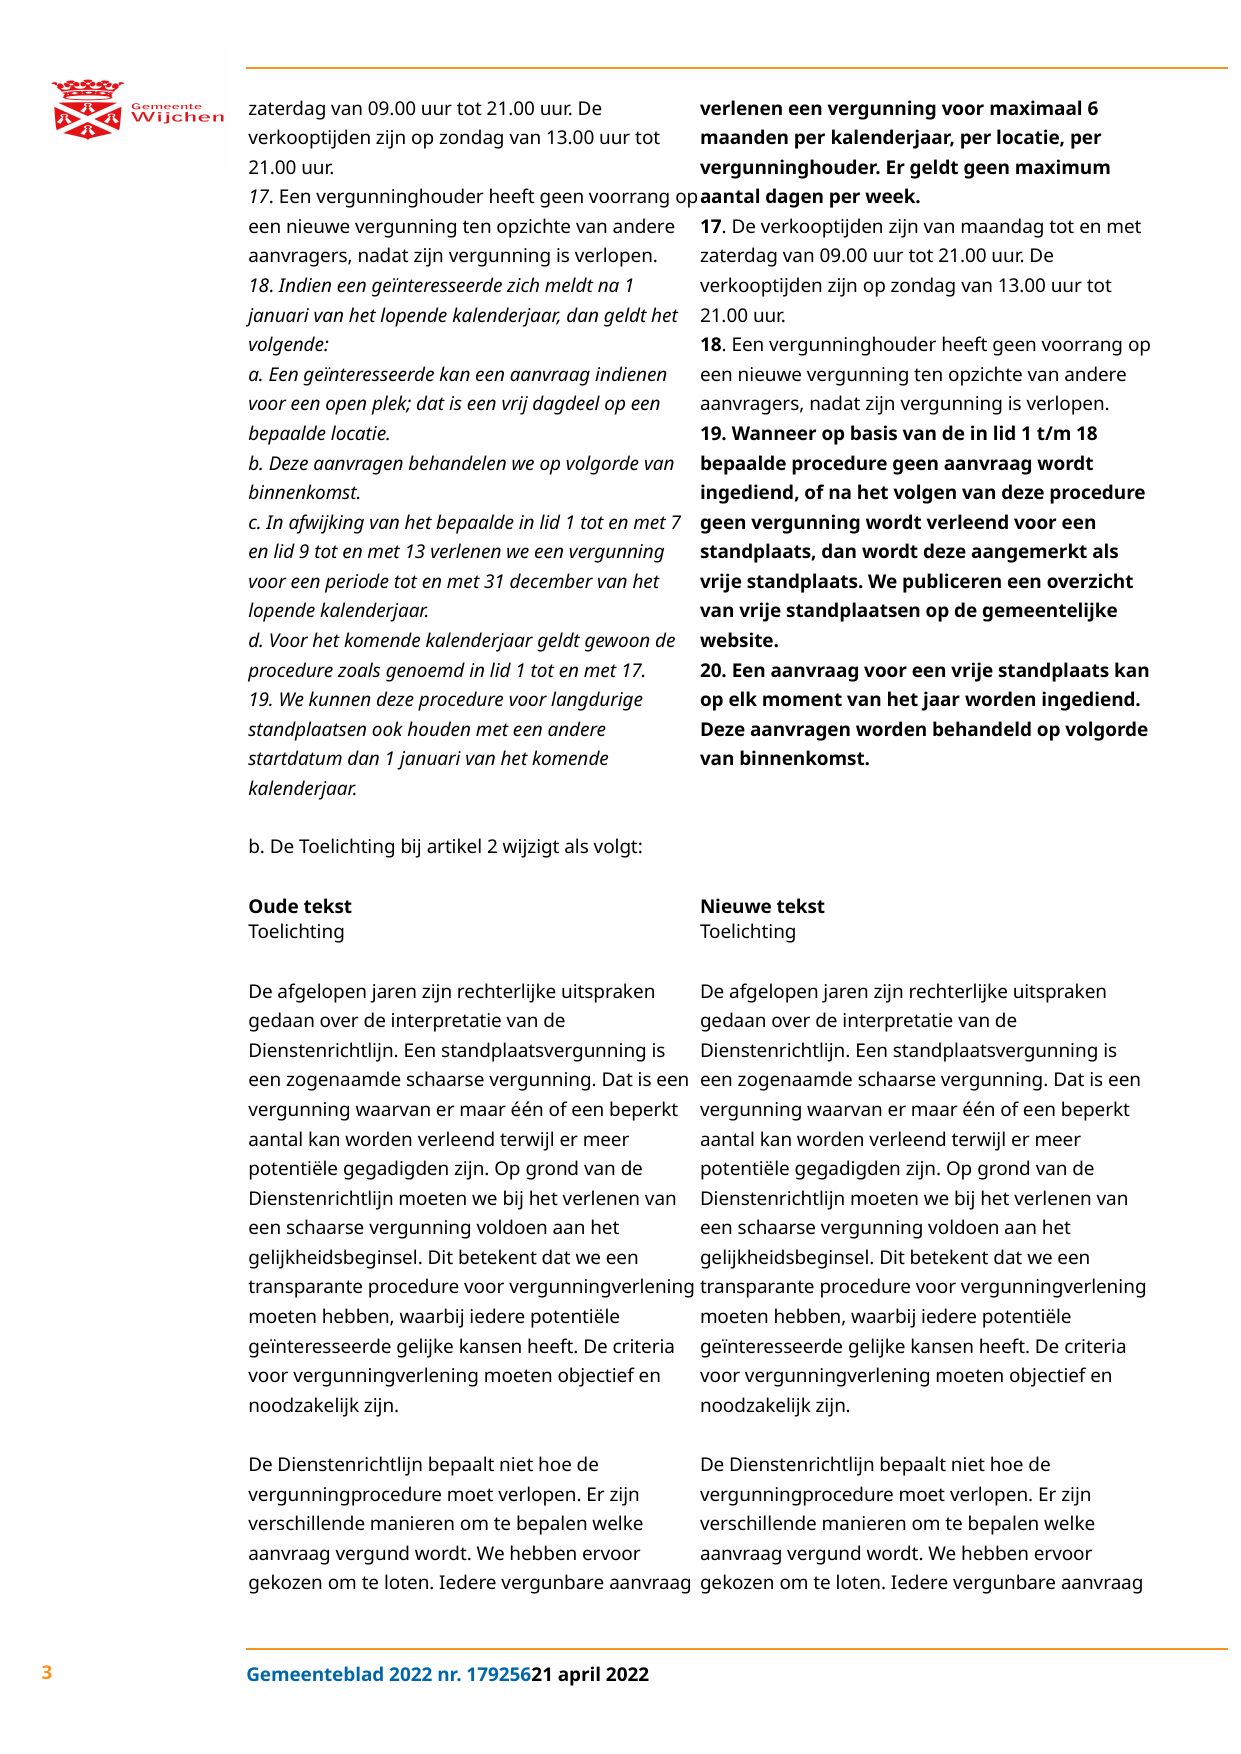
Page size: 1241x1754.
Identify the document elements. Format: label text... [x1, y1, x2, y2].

table_header Oude tekst [248, 893, 700, 919]
text b. De Toelichting bij artikel 2 wijzigt als volgt: [248, 834, 1152, 859]
picture [41, 47, 231, 172]
table_header Nieuwe tekst [700, 893, 1152, 919]
table_cell Toelichting De afgelopen jaren zijn rechterlijke uitspraken gedaan over de interpretatie van de Dienstenrichtlijn. Een standplaatsvergunning is een zogenaamde schaarse vergunning. Dat is een vergunning waarvan er maar één of een beperkt aantal kan worden verleend terwijl er meer potentiële gegadigden zijn. Op grond van de Dienstenrichtlijn moeten we bij het verlenen van een schaarse vergunning voldoen aan het gelijkheidsbeginsel. Dit betekent dat we een transparante procedure voor vergunningverlening moeten hebben, waarbij iedere potentiële geïnteresseerde gelijke kansen heeft. De criteria voor vergunningverlening moeten objectief en noodzakelijk zijn. De Dienstenrichtlijn bepaalt niet hoe de vergunningprocedure moet verlopen. Er zijn verschillende manieren om te bepalen welke aanvraag vergund wordt. We hebben ervoor gekozen om te loten. Iedere vergunbare aanvraag [700, 919, 1152, 1595]
table_cell zaterdag van 09.00 uur tot 21.00 uur. De verkooptijden zijn op zondag van 13.00 uur tot 21.00 uur. 17. Een vergunninghouder heeft geen voorrang op een nieuwe vergunning ten opzichte van andere aanvragers, nadat zijn vergunning is verlopen. 18. Indien een geïnteresseerde zich meldt na 1 januari van het lopende kalenderjaar, dan geldt het volgende: a. Een geïnteresseerde kan een aanvraag indienen voor een open plek; dat is een vrij dagdeel op een bepaalde locatie. b. Deze aanvragen behandelen we op volgorde van binnenkomst. c. In afwijking van het bepaalde in lid 1 tot en met 7 en lid 9 tot en met 13 verlenen we een vergunning voor een periode tot en met 31 december van het lopende kalenderjaar. d. Voor het komende kalenderjaar geldt gewoon de procedure zoals genoemd in lid 1 tot en met 17. 19. We kunnen deze procedure voor langdurige standplaatsen ook houden met een andere startdatum dan 1 januari van het komende kalenderjaar. [248, 95, 700, 801]
table_cell verlenen een vergunning voor maximaal 6 maanden per kalenderjaar, per locatie, per vergunninghouder. Er geldt geen maximum aantal dagen per week. 17. De verkooptijden zijn van maandag tot en met zaterdag van 09.00 uur tot 21.00 uur. De verkooptijden zijn op zondag van 13.00 uur tot 21.00 uur. 18. Een vergunninghouder heeft geen voorrang op een nieuwe vergunning ten opzichte van andere aanvragers, nadat zijn vergunning is verlopen. 19. Wanneer op basis van de in lid 1 t/m 18 bepaalde procedure geen aanvraag wordt ingediend, of na het volgen van deze procedure geen vergunning wordt verleend voor een standplaats, dan wordt deze aangemerkt als vrije standplaats. We publiceren een overzicht van vrije standplaatsen op de gemeentelijke website. 20. Een aanvraag voor een vrije standplaats kan op elk moment van het jaar worden ingediend. Deze aanvragen worden behandeld op volgorde van binnenkomst. [700, 95, 1152, 801]
table_cell Toelichting De afgelopen jaren zijn rechterlijke uitspraken gedaan over de interpretatie van de Dienstenrichtlijn. Een standplaatsvergunning is een zogenaamde schaarse vergunning. Dat is een vergunning waarvan er maar één of een beperkt aantal kan worden verleend terwijl er meer potentiële gegadigden zijn. Op grond van de Dienstenrichtlijn moeten we bij het verlenen van een schaarse vergunning voldoen aan het gelijkheidsbeginsel. Dit betekent dat we een transparante procedure voor vergunningverlening moeten hebben, waarbij iedere potentiële geïnteresseerde gelijke kansen heeft. De criteria voor vergunningverlening moeten objectief en noodzakelijk zijn. De Dienstenrichtlijn bepaalt niet hoe de vergunningprocedure moet verlopen. Er zijn verschillende manieren om te bepalen welke aanvraag vergund wordt. We hebben ervoor gekozen om te loten. Iedere vergunbare aanvraag [248, 919, 700, 1595]
